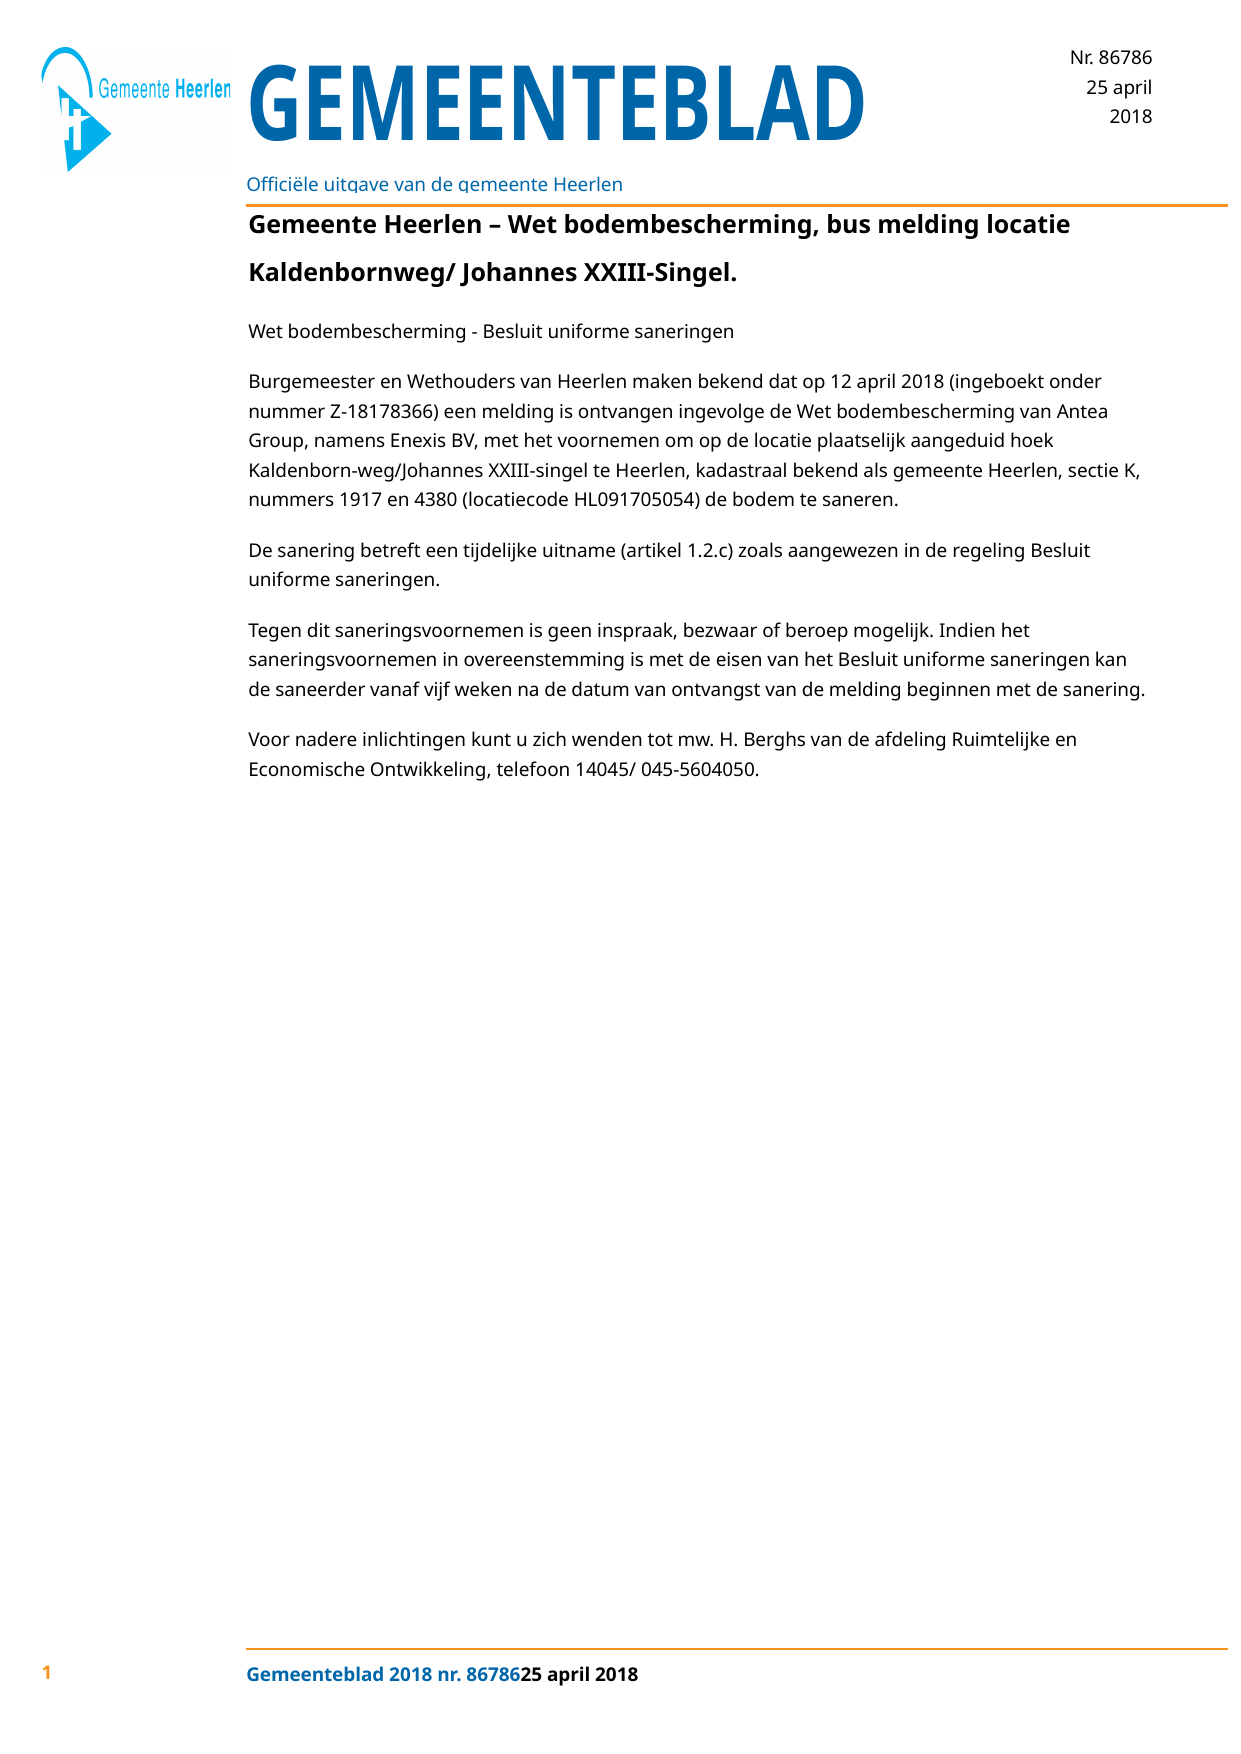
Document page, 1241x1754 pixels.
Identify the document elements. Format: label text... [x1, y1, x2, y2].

text Voor nadere inlichtingen kunt u zich wenden tot mw. H. Berghs van de afdeling Ruimtelijke en Economische Ontwikkeling, telefoon 14045/ 045-5604050. [248, 727, 1152, 782]
picture [41, 47, 231, 172]
text Gemeente Heerlen – Wet bodembescherming, bus melding locatie Kaldenbornweg/ Johannes XXIII-Singel. [248, 207, 1152, 288]
text Wet bodembescherming - Besluit uniforme saneringen [248, 318, 1152, 344]
text Tegen dit saneringsvoornemen is geen inspraak, bezwaar of beroep mogelijk. Indien het saneringsvoornemen in overeenstemming is met de eisen van het Besluit uniforme saneringen kan de saneerder vanaf vijf weken na de datum van ontvangst van de melding beginnen met de sanering. [248, 617, 1152, 702]
text De sanering betreft een tijdelijke uitname (artikel 1.2.c) zoals aangewezen in de regeling Besluit uniforme saneringen. [248, 537, 1152, 592]
text Burgemeester en Wethouders van Heerlen maken bekend dat op 12 april 2018 (ingeboekt onder nummer Z-18178366) een melding is ontvangen ingevolge de Wet bodembescherming van Antea Group, namens Enexis BV, met het voornemen om op de locatie plaatselijk aangeduid hoek Kaldenborn-weg/Johannes XXIII-singel te Heerlen, kadastraal bekend als gemeente Heerlen, sectie K, nummers 1917 en 4380 (locatiecode HL091705054) de bodem te saneren. [248, 368, 1152, 512]
picture [41, 47, 58, 70]
